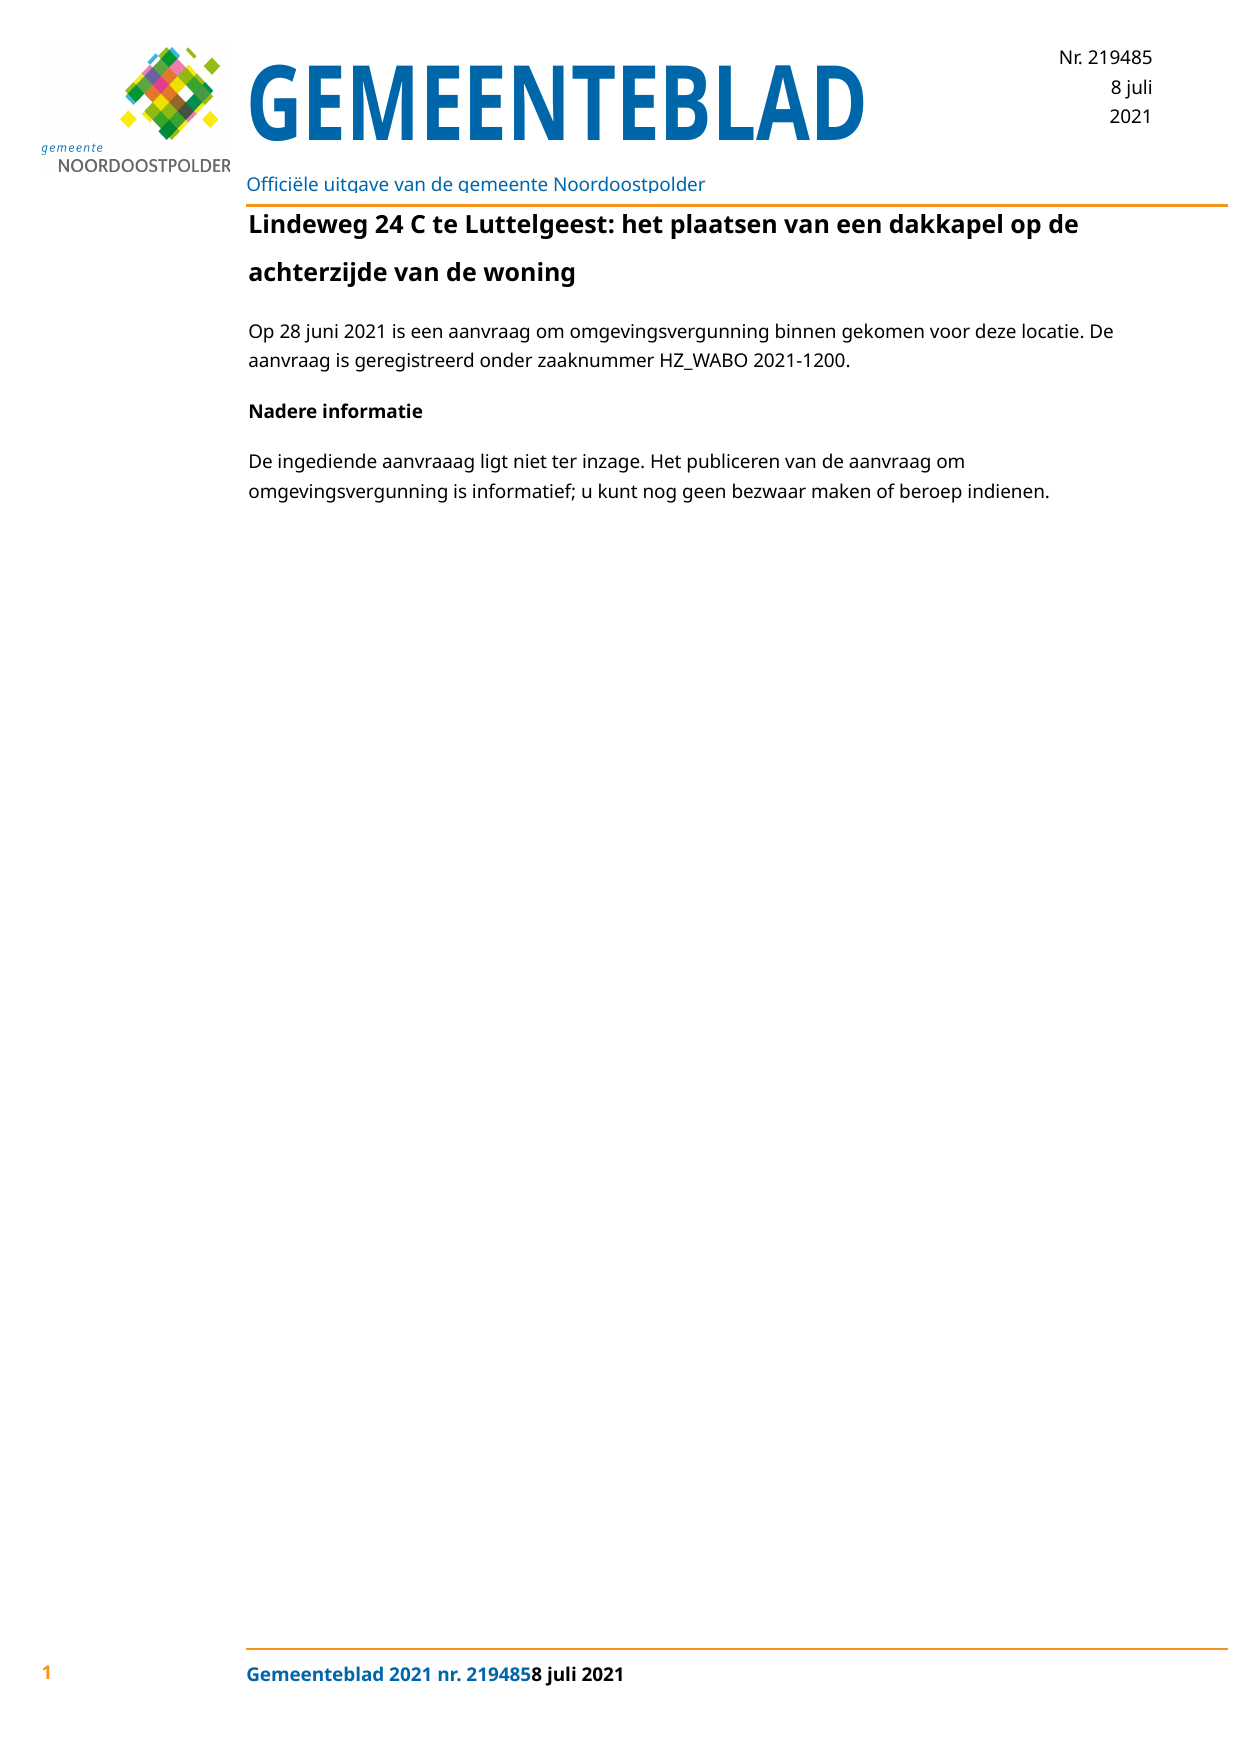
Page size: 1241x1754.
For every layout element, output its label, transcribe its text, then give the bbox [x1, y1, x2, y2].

text De ingediende aanvraaag ligt niet ter inzage. Het publiceren van de aanvraag om omgevingsvergunning is informatief; u kunt nog geen bezwaar maken of beroep indienen. [248, 448, 1152, 504]
picture [41, 47, 231, 172]
text Nadere informatie [248, 398, 1152, 424]
text Op 28 juni 2021 is een aanvraag om omgevingsvergunning binnen gekomen voor deze locatie. De aanvraag is geregistreerd onder zaaknummer HZ_WABO 2021-1200. [248, 318, 1152, 373]
text Lindeweg 24 C te Luttelgeest: het plaatsen van een dakkapel op de achterzijde van de woning [248, 207, 1152, 288]
